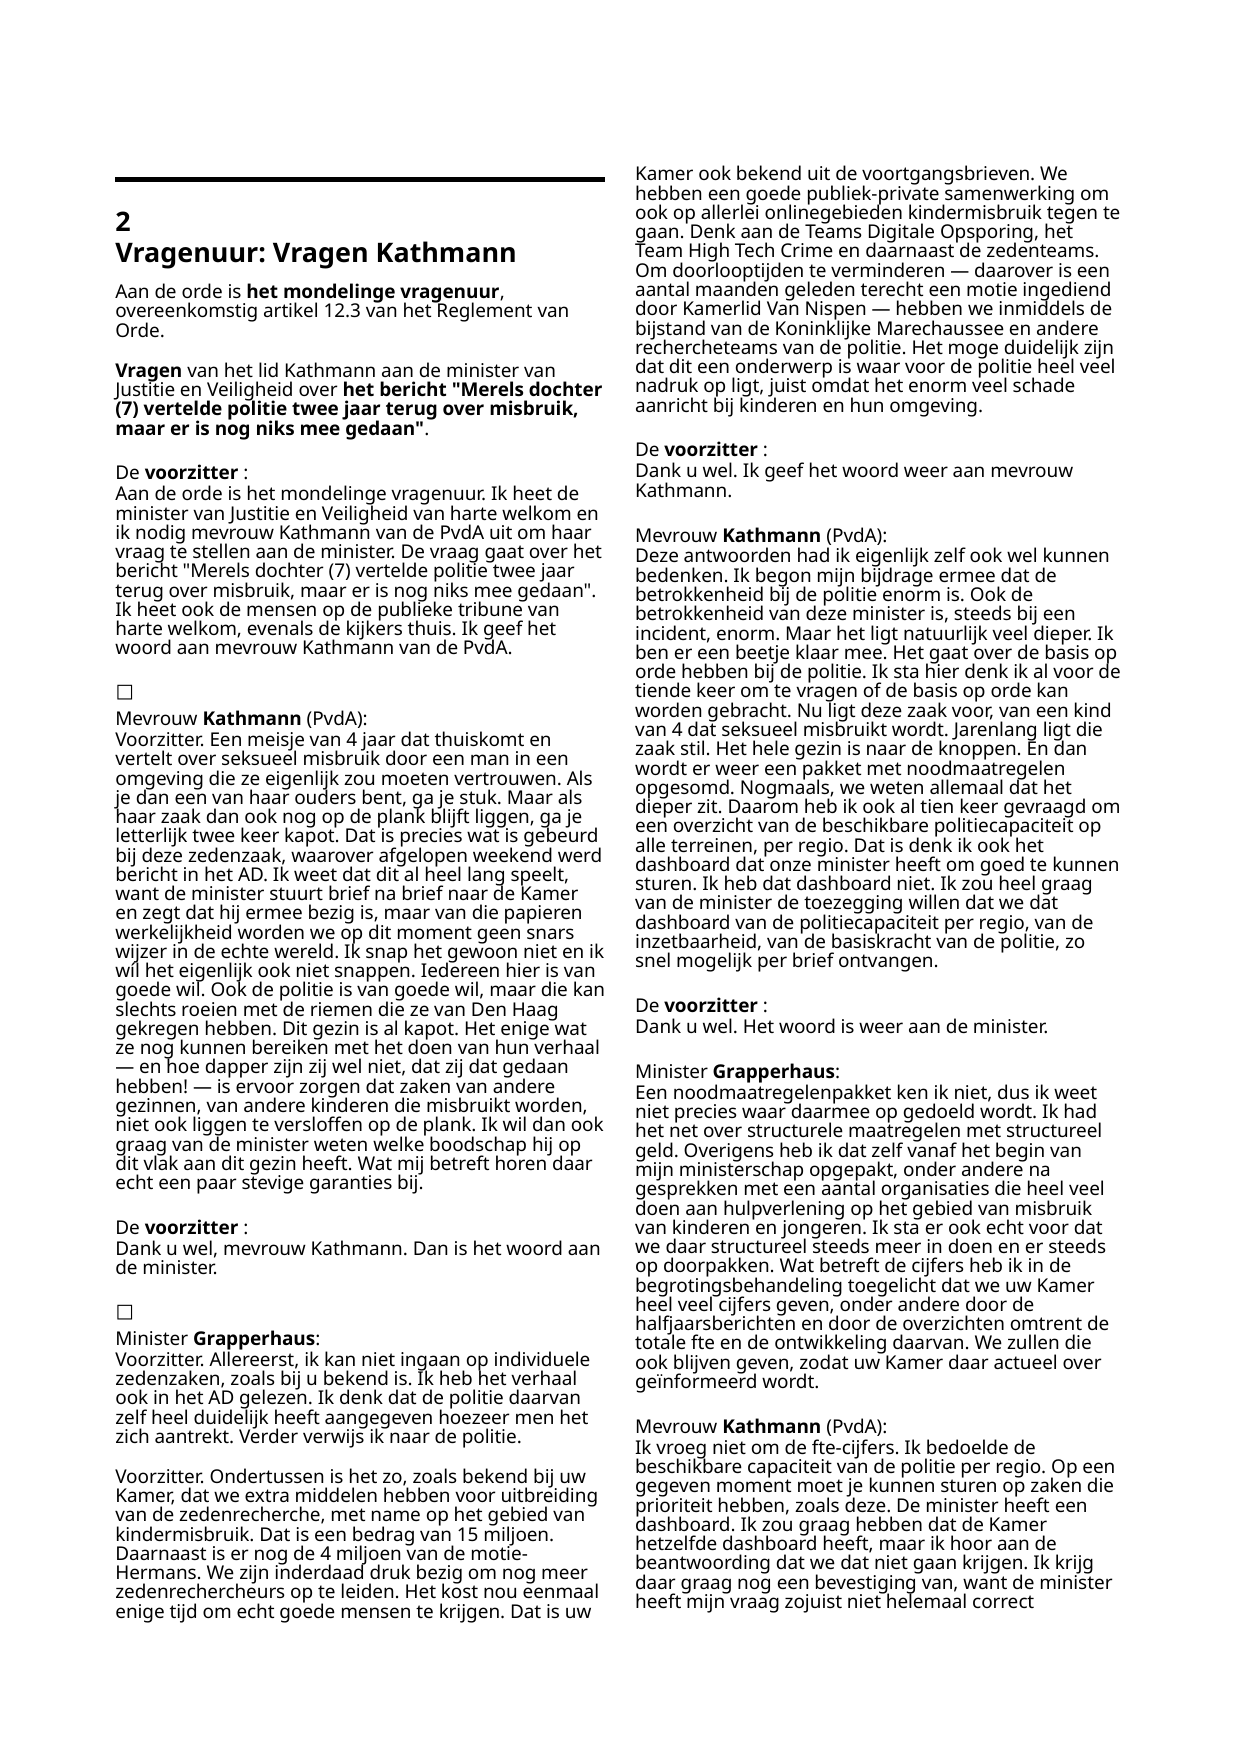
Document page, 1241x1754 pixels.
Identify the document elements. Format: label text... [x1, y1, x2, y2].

text Ik vroeg niet om de fte-cijfers. Ik bedoelde de beschikbare capaciteit van de politie per regio. Op een gegeven moment moet je kunnen sturen op zaken die prioriteit hebben, zoals deze. De minister heeft een dashboard. Ik zou graag hebben dat de Kamer hetzelfde dashboard heeft, maar ik hoor aan de beantwoording dat we dat niet gaan krijgen. Ik krijg daar graag nog een bevestiging van, want de minister heeft mijn vraag zojuist niet helemaal correct [635, 1439, 1125, 1612]
text Aan de orde is het mondelinge vragenuur, overeenkomstig artikel 12.3 van het Reglement van Orde. [115, 283, 605, 341]
text Dank u wel, mevrouw Kathmann. Dan is het woord aan de minister. [115, 1240, 605, 1278]
text Kamer ook bekend uit de voortgangsbrieven. We hebben een goede publiek-private samenwerking om ook op allerlei onlinegebieden kindermisbruik tegen te gaan. Denk aan de Teams Digitale Opsporing, het Team High Tech Crime en daarnaast de zedenteams. Om doorlooptijden te verminderen — daarover is een aantal maanden geleden terecht een motie ingediend door Kamerlid Van Nispen — hebben we inmiddels de bijstand van de Koninklijke Marechaussee en andere rechercheteams van de politie. Het moge duidelijk zijn dat dit een onderwerp is waar voor de politie heel veel nadruk op ligt, juist omdat het enorm veel schade aanricht bij kinderen en hun omgeving. [635, 165, 1125, 416]
text Een noodmaatregelenpakket ken ik niet, dus ik weet niet precies waar daarmee op gedoeld wordt. Ik had het net over structurele maatregelen met structureel geld. Overigens heb ik dat zelf vanaf het begin van mijn ministerschap opgepakt, onder andere na gesprekken met een aantal organisaties die heel veel doen aan hulpverlening op het gebied van misbruik van kinderen en jongeren. Ik sta er ook echt voor dat we daar structureel steeds meer in doen en er steeds op doorpakken. Wat betreft de cijfers heb ik in de begrotingsbehandeling toegelicht dat we uw Kamer heel veel cijfers geven, onder andere door de halfjaarsberichten en door de overzichten omtrent de totale fte en de ontwikkeling daarvan. We zullen die ook blijven geven, zodat uw Kamer daar actueel over geïnformeerd wordt. [635, 1084, 1125, 1392]
text De voorzitter : [115, 459, 605, 485]
text Dank u wel. Het woord is weer aan de minister. [635, 1018, 1125, 1037]
text Dank u wel. Ik geef het woord weer aan mevrouw Kathmann. [635, 462, 1125, 501]
text Mevrouw Kathmann (PvdA): [115, 705, 605, 731]
text Voorzitter. Ondertussen is het zo, zoals bekend bij uw Kamer, dat we extra middelen hebben voor uitbreiding van de zedenrecherche, met name op het gebied van kindermisbruik. Dat is een bedrag van 15 miljoen. Daarnaast is er nog de 4 miljoen van de motie-Hermans. We zijn inderdaad druk bezig om nog meer zedenrechercheurs op te leiden. Het kost nou eenmaal enige tijd om echt goede mensen te krijgen. Dat is uw [115, 1468, 605, 1622]
text ⬜ [115, 679, 605, 705]
text Mevrouw Kathmann (PvdA): [635, 522, 1125, 547]
text 2 [115, 203, 605, 239]
text Voorzitter. Allereerst, ik kan niet ingaan op individuele zedenzaken, zoals bij u bekend is. Ik heb het verhaal ook in het AD gelezen. Ik denk dat de politie daarvan zelf heel duidelijk heeft aangegeven hoezeer men het zich aantrekt. Verder verwijs ik naar de politie. [115, 1351, 605, 1447]
text Minister Grapperhaus: [115, 1325, 605, 1351]
text Mevrouw Kathmann (PvdA): [635, 1413, 1125, 1439]
text Aan de orde is het mondelinge vragenuur. Ik heet de minister van Justitie en Veiligheid van harte welkom en ik nodig mevrouw Kathmann van de PvdA uit om haar vraag te stellen aan de minister. De vraag gaat over het bericht "Merels dochter (7) vertelde politie twee jaar terug over misbruik, maar er is nog niks mee gedaan". Ik heet ook de mensen op de publieke tribune van harte welkom, evenals de kijkers thuis. Ik geef het woord aan mevrouw Kathmann van de PvdA. [115, 485, 605, 659]
text Minister Grapperhaus: [635, 1058, 1125, 1084]
text ⬜ [115, 1299, 605, 1325]
text Vragen van het lid Kathmann aan de minister van Justitie en Veiligheid over het bericht "Merels dochter (7) vertelde politie twee jaar terug over misbruik, maar er is nog niks mee gedaan". [115, 362, 605, 439]
text De voorzitter : [635, 437, 1125, 462]
text De voorzitter : [115, 1214, 605, 1240]
text De voorzitter : [635, 992, 1125, 1018]
text Voorzitter. Een meisje van 4 jaar dat thuiskomt en vertelt over seksueel misbruik door een man in een omgeving die ze eigenlijk zou moeten vertrouwen. Als je dan een van haar ouders bent, ga je stuk. Maar als haar zaak dan ook nog op de plank blijft liggen, ga je letterlijk twee keer kapot. Dat is precies wat is gebeurd bij deze zedenzaak, waarover afgelopen weekend werd bericht in het AD. Ik weet dat dit al heel lang speelt, want de minister stuurt brief na brief naar de Kamer en zegt dat hij ermee bezig is, maar van die papieren werkelijkheid worden we op dit moment geen snars wijzer in de echte wereld. Ik snap het gewoon niet en ik wíl het eigenlijk ook niet snappen. Iedereen hier is van goede wil. Ook de politie is van goede wil, maar die kan slechts roeien met de riemen die ze van Den Haag gekregen hebben. Dit gezin is al kapot. Het enige wat ze nog kunnen bereiken met het doen van hun verhaal — en hoe dapper zijn zij wel niet, dat zij dat gedaan hebben! — is ervoor zorgen dat zaken van andere gezinnen, van andere kinderen die misbruikt worden, niet ook liggen te versloffen op de plank. Ik wil dan ook graag van de minister weten welke boodschap hij op dit vlak aan dit gezin heeft. Wat mij betreft horen daar echt een paar stevige garanties bij. [115, 731, 605, 1193]
text Vragenuur: Vragen Kathmann [115, 239, 605, 283]
text Deze antwoorden had ik eigenlijk zelf ook wel kunnen bedenken. Ik begon mijn bijdrage ermee dat de betrokkenheid bij de politie enorm is. Ook de betrokkenheid van deze minister is, steeds bij een incident, enorm. Maar het ligt natuurlijk veel dieper. Ik ben er een beetje klaar mee. Het gaat over de basis op orde hebben bij de politie. Ik sta hier denk ik al voor de tiende keer om te vragen of de basis op orde kan worden gebracht. Nu ligt deze zaak voor, van een kind van 4 dat seksueel misbruikt wordt. Jarenlang ligt die zaak stil. Het hele gezin is naar de knoppen. En dan wordt er weer een pakket met noodmaatregelen opgesomd. Nogmaals, we weten allemaal dat het dieper zit. Daarom heb ik ook al tien keer gevraagd om een overzicht van de beschikbare politiecapaciteit op alle terreinen, per regio. Dat is denk ik ook het dashboard dat onze minister heeft om goed te kunnen sturen. Ik heb dat dashboard niet. Ik zou heel graag van de minister de toezegging willen dat we dat dashboard van de politiecapaciteit per regio, van de inzetbaarheid, van de basiskracht van de politie, zo snel mogelijk per brief ontvangen. [635, 547, 1125, 971]
